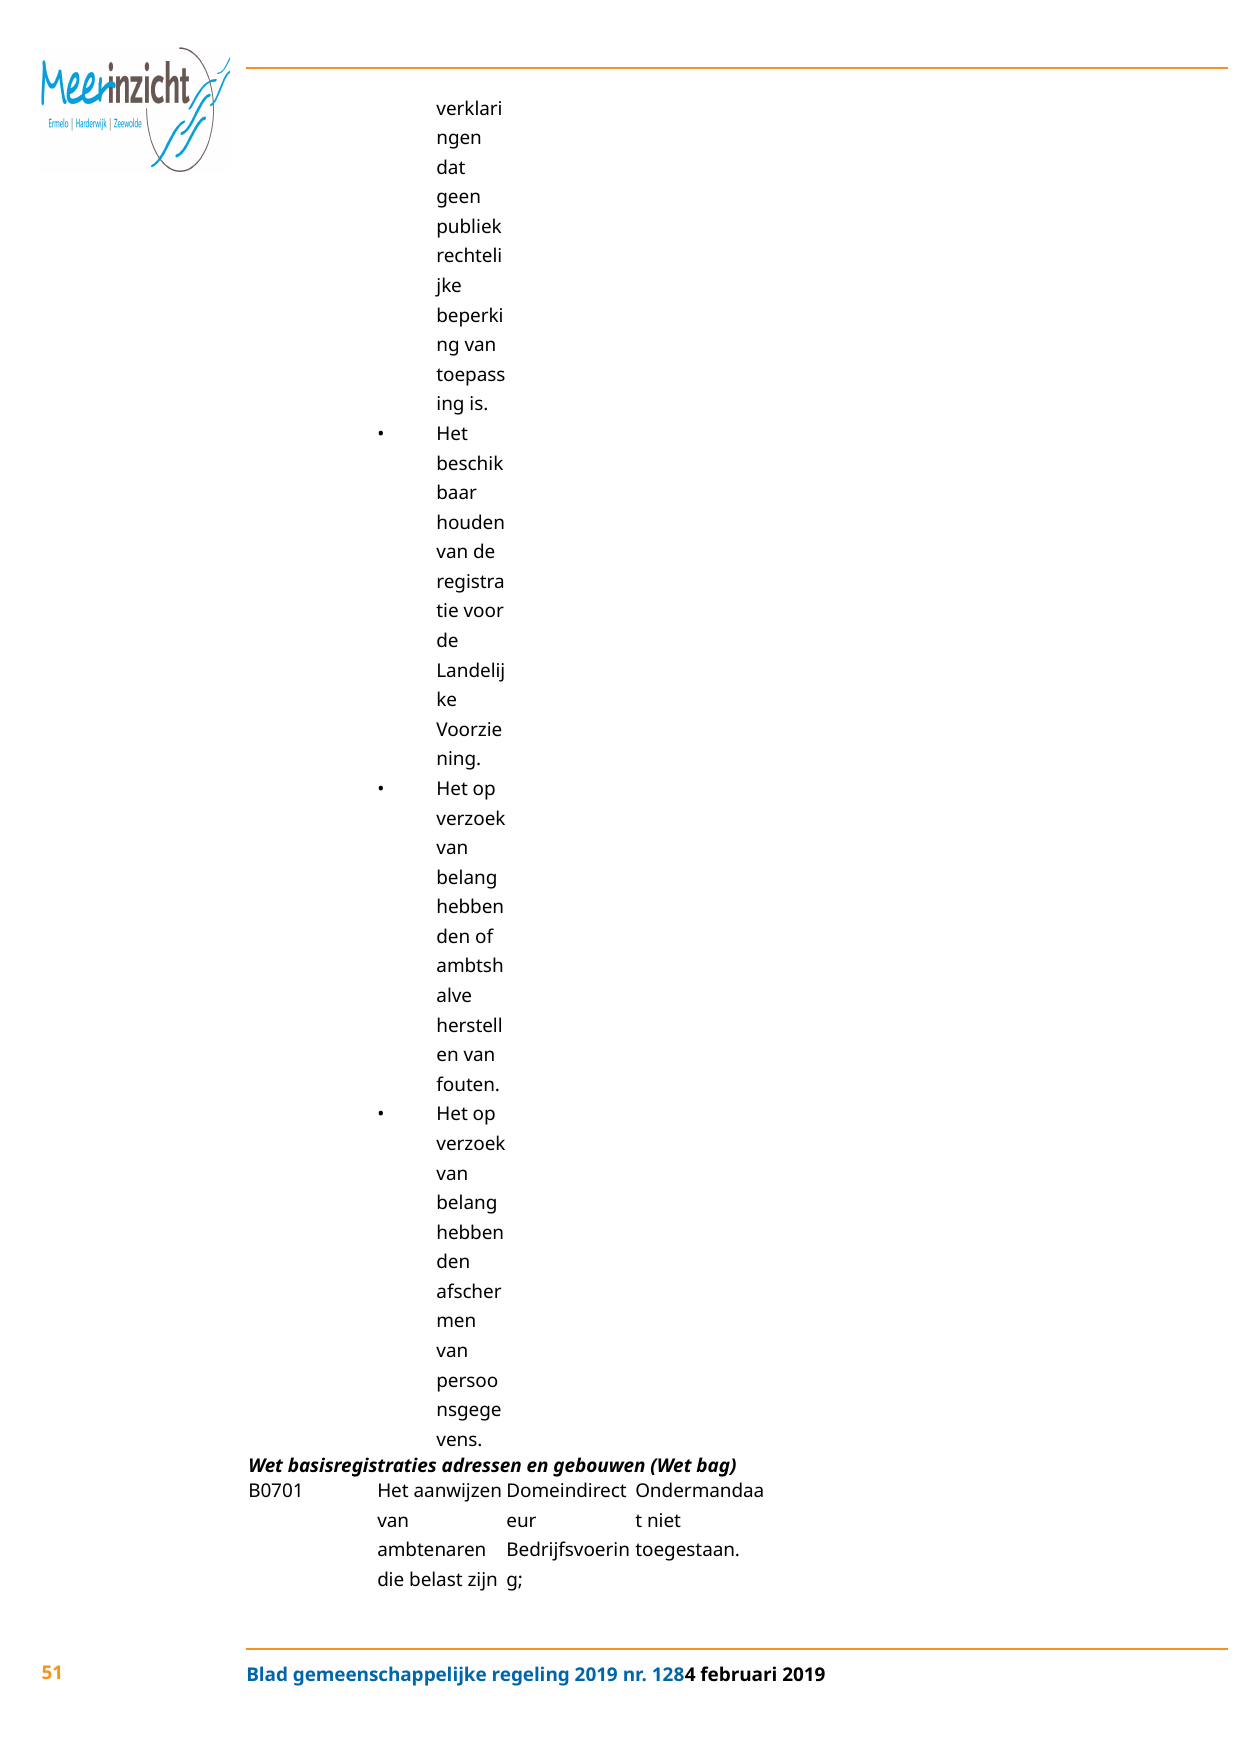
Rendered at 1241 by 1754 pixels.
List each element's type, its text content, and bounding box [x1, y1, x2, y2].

table_cell [506, 95, 635, 1452]
table_cell verklaringen dat geen publiekrechtelijke beperking van toepassing is. Het beschikbaar houden van de registratie voor de Landelijke Voorziening. Het op verzoek van belanghebbenden of ambtshalve herstellen van fouten. Het op verzoek van belanghebbenden afschermen van persoonsgegevens. [377, 95, 506, 1452]
table_cell Het aanwijzen van ambtenaren die belast zijn [377, 1478, 506, 1592]
picture [41, 47, 231, 172]
table_cell [248, 95, 377, 1452]
table_cell [635, 95, 764, 1452]
table_cell Domeindirecteur Bedrijfsvoering; [506, 1478, 635, 1592]
table_cell Ondermandaat niet toegestaan. [635, 1478, 764, 1592]
table_cell [764, 1478, 893, 1592]
table_cell [764, 95, 893, 1452]
table_cell B0701 [248, 1478, 377, 1592]
table_cell Wet basisregistraties adressen en gebouwen (Wet bag) [248, 1452, 893, 1477]
